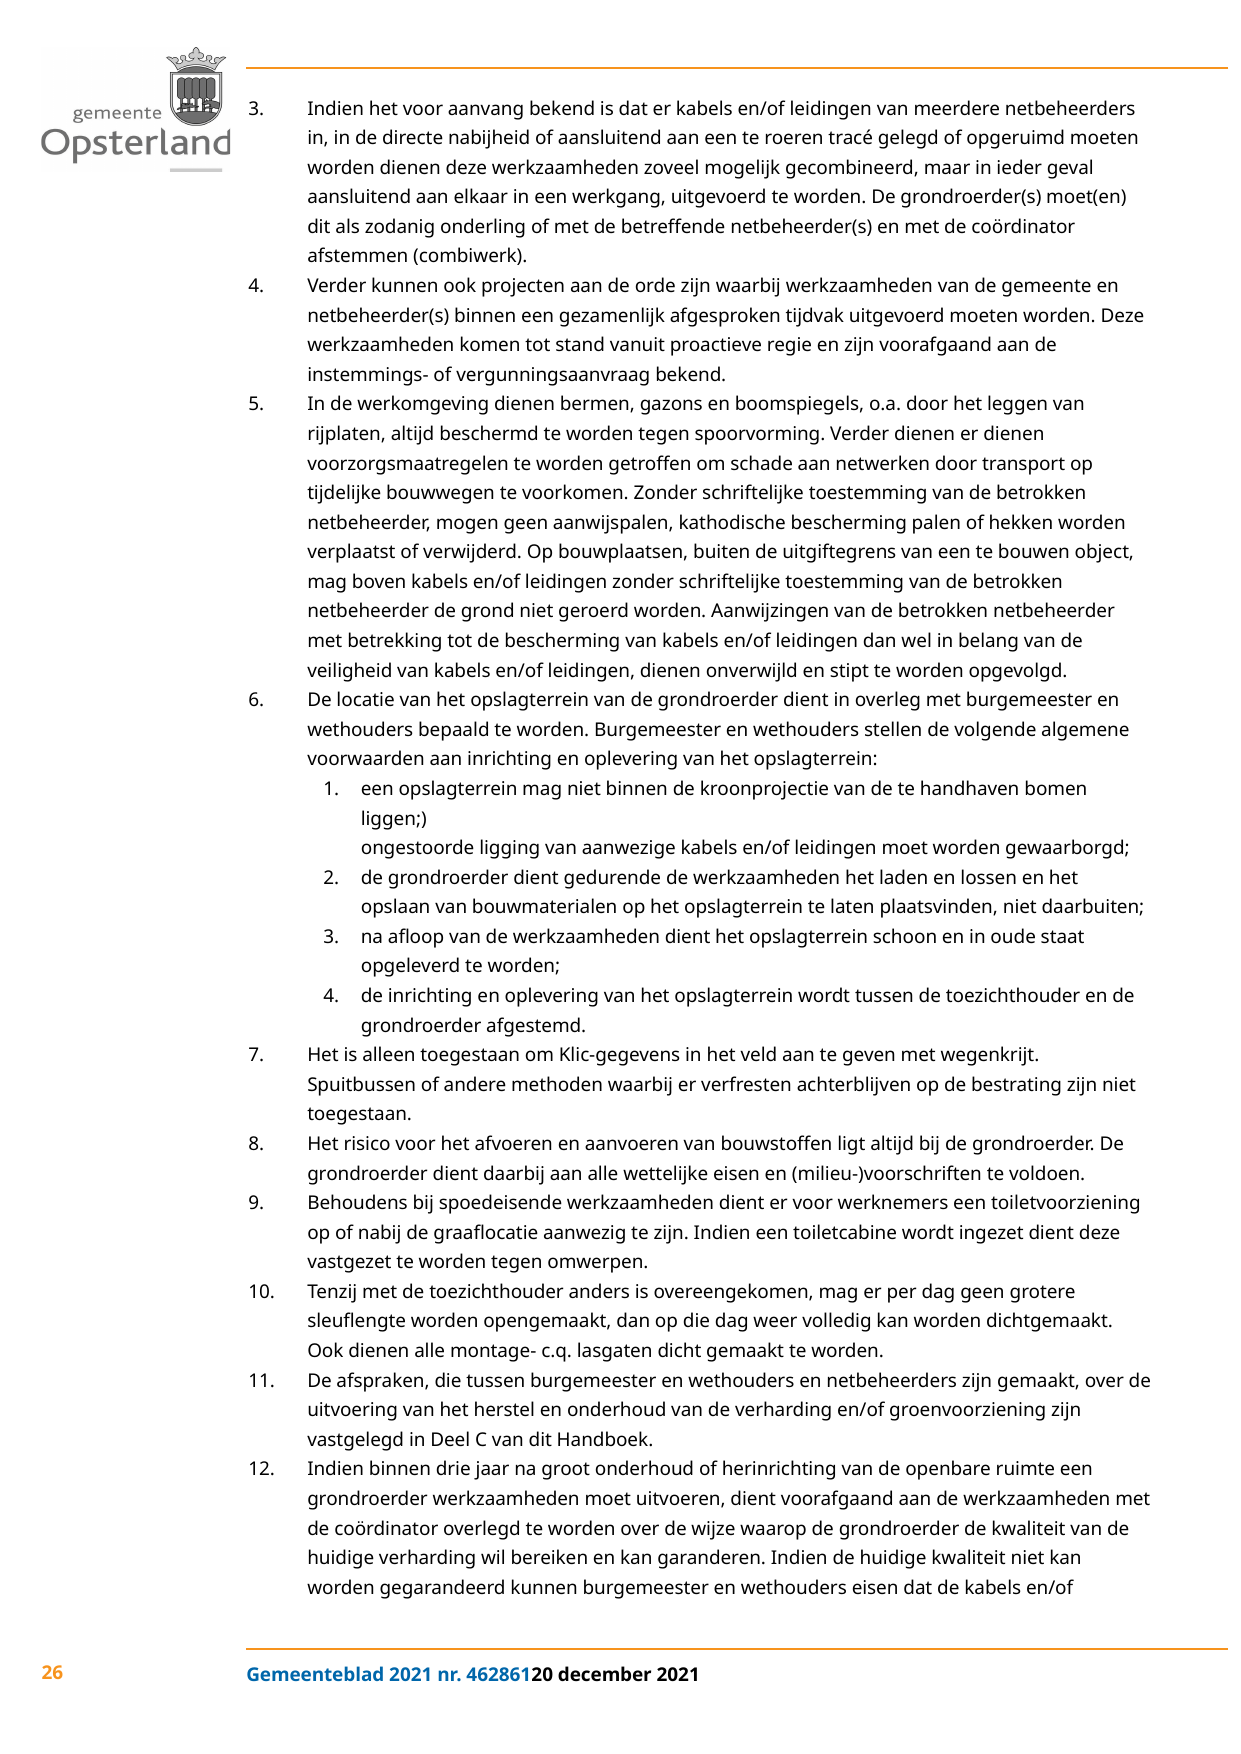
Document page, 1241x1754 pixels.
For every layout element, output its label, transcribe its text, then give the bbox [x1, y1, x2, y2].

list Het is alleen toegestaan om Klic-gegevens in het veld aan te geven met wegenkrijt. Spuitbussen of andere methoden waarbij er verfresten achterblijven op de bestrating zijn niet toegestaan. [248, 1041, 1152, 1126]
list ongestoorde ligging van aanwezige kabels en/of leidingen moet worden gewaarborgd; [323, 834, 1152, 860]
picture [41, 47, 231, 172]
list na afloop van de werkzaamheden dient het opslagterrein schoon en in oude staat opgeleverd te worden; [323, 923, 1152, 978]
list Tenzij met de toezichthouder anders is overeengekomen, mag er per dag geen grotere sleuflengte worden opengemaakt, dan op die dag weer volledig kan worden dichtgemaakt. Ook dienen alle montage- c.q. lasgaten dicht gemaakt te worden. [248, 1278, 1152, 1363]
list De locatie van het opslagterrein van de grondroerder dient in overleg met burgemeester en wethouders bepaald te worden. Burgemeester en wethouders stellen de volgende algemene voorwaarden aan inrichting en oplevering van het opslagterrein: [248, 686, 1152, 771]
list Het risico voor het afvoeren en aanvoeren van bouwstoffen ligt altijd bij de grondroerder. De grondroerder dient daarbij aan alle wettelijke eisen en (milieu-)voorschriften te voldoen. [248, 1130, 1152, 1186]
list Verder kunnen ook projecten aan de orde zijn waarbij werkzaamheden van de gemeente en netbeheerder(s) binnen een gezamenlijk afgesproken tijdvak uitgevoerd moeten worden. Deze werkzaamheden komen tot stand vanuit proactieve regie en zijn voorafgaand aan de instemmings- of vergunningsaanvraag bekend. [248, 272, 1152, 387]
list In de werkomgeving dienen bermen, gazons en boomspiegels, o.a. door het leggen van rijplaten, altijd beschermd te worden tegen spoorvorming. Verder dienen er dienen voorzorgsmaatregelen te worden getroffen om schade aan netwerken door transport op tijdelijke bouwwegen te voorkomen. Zonder schriftelijke toestemming van de betrokken netbeheerder, mogen geen aanwijspalen, kathodische bescherming palen of hekken worden verplaatst of verwijderd. Op bouwplaatsen, buiten de uitgiftegrens van een te bouwen object, mag boven kabels en/of leidingen zonder schriftelijke toestemming van de betrokken netbeheerder de grond niet geroerd worden. Aanwijzingen van de betrokken netbeheerder met betrekking tot de bescherming van kabels en/of leidingen dan wel in belang van de veiligheid van kabels en/of leidingen, dienen onverwijld en stipt te worden opgevolgd. [248, 391, 1152, 683]
list Behoudens bij spoedeisende werkzaamheden dient er voor werknemers een toiletvoorziening op of nabij de graaflocatie aanwezig te zijn. Indien een toiletcabine wordt ingezet dient deze vastgezet te worden tegen omwerpen. [248, 1189, 1152, 1274]
list de inrichting en oplevering van het opslagterrein wordt tussen de toezichthouder en de grondroerder afgestemd. [323, 982, 1152, 1038]
list De afspraken, die tussen burgemeester en wethouders en netbeheerders zijn gemaakt, over de uitvoering van het herstel en onderhoud van de verharding en/of groenvoorziening zijn vastgelegd in Deel C van dit Handboek. [248, 1367, 1152, 1452]
list een opslagterrein mag niet binnen de kroonprojectie van de te handhaven bomen liggen;) [323, 775, 1152, 831]
list de grondroerder dient gedurende de werkzaamheden het laden en lossen en het opslaan van bouwmaterialen op het opslagterrein te laten plaatsvinden, niet daarbuiten; [323, 864, 1152, 919]
list Indien het voor aanvang bekend is dat er kabels en/of leidingen van meerdere netbeheerders in, in de directe nabijheid of aansluitend aan een te roeren tracé gelegd of opgeruimd moeten worden dienen deze werkzaamheden zoveel mogelijk gecombineerd, maar in ieder geval aansluitend aan elkaar in een werkgang, uitgevoerd te worden. De grondroerder(s) moet(en) dit als zodanig onderling of met de betreffende netbeheerder(s) en met de coördinator afstemmen (combiwerk). [248, 95, 1152, 268]
list Indien binnen drie jaar na groot onderhoud of herinrichting van de openbare ruimte een grondroerder werkzaamheden moet uitvoeren, dient voorafgaand aan de werkzaamheden met de coördinator overlegd te worden over de wijze waarop de grondroerder de kwaliteit van de huidige verharding wil bereiken en kan garanderen. Indien de huidige kwaliteit niet kan worden gegarandeerd kunnen burgemeester en wethouders eisen dat de kabels en/of [248, 1456, 1152, 1600]
